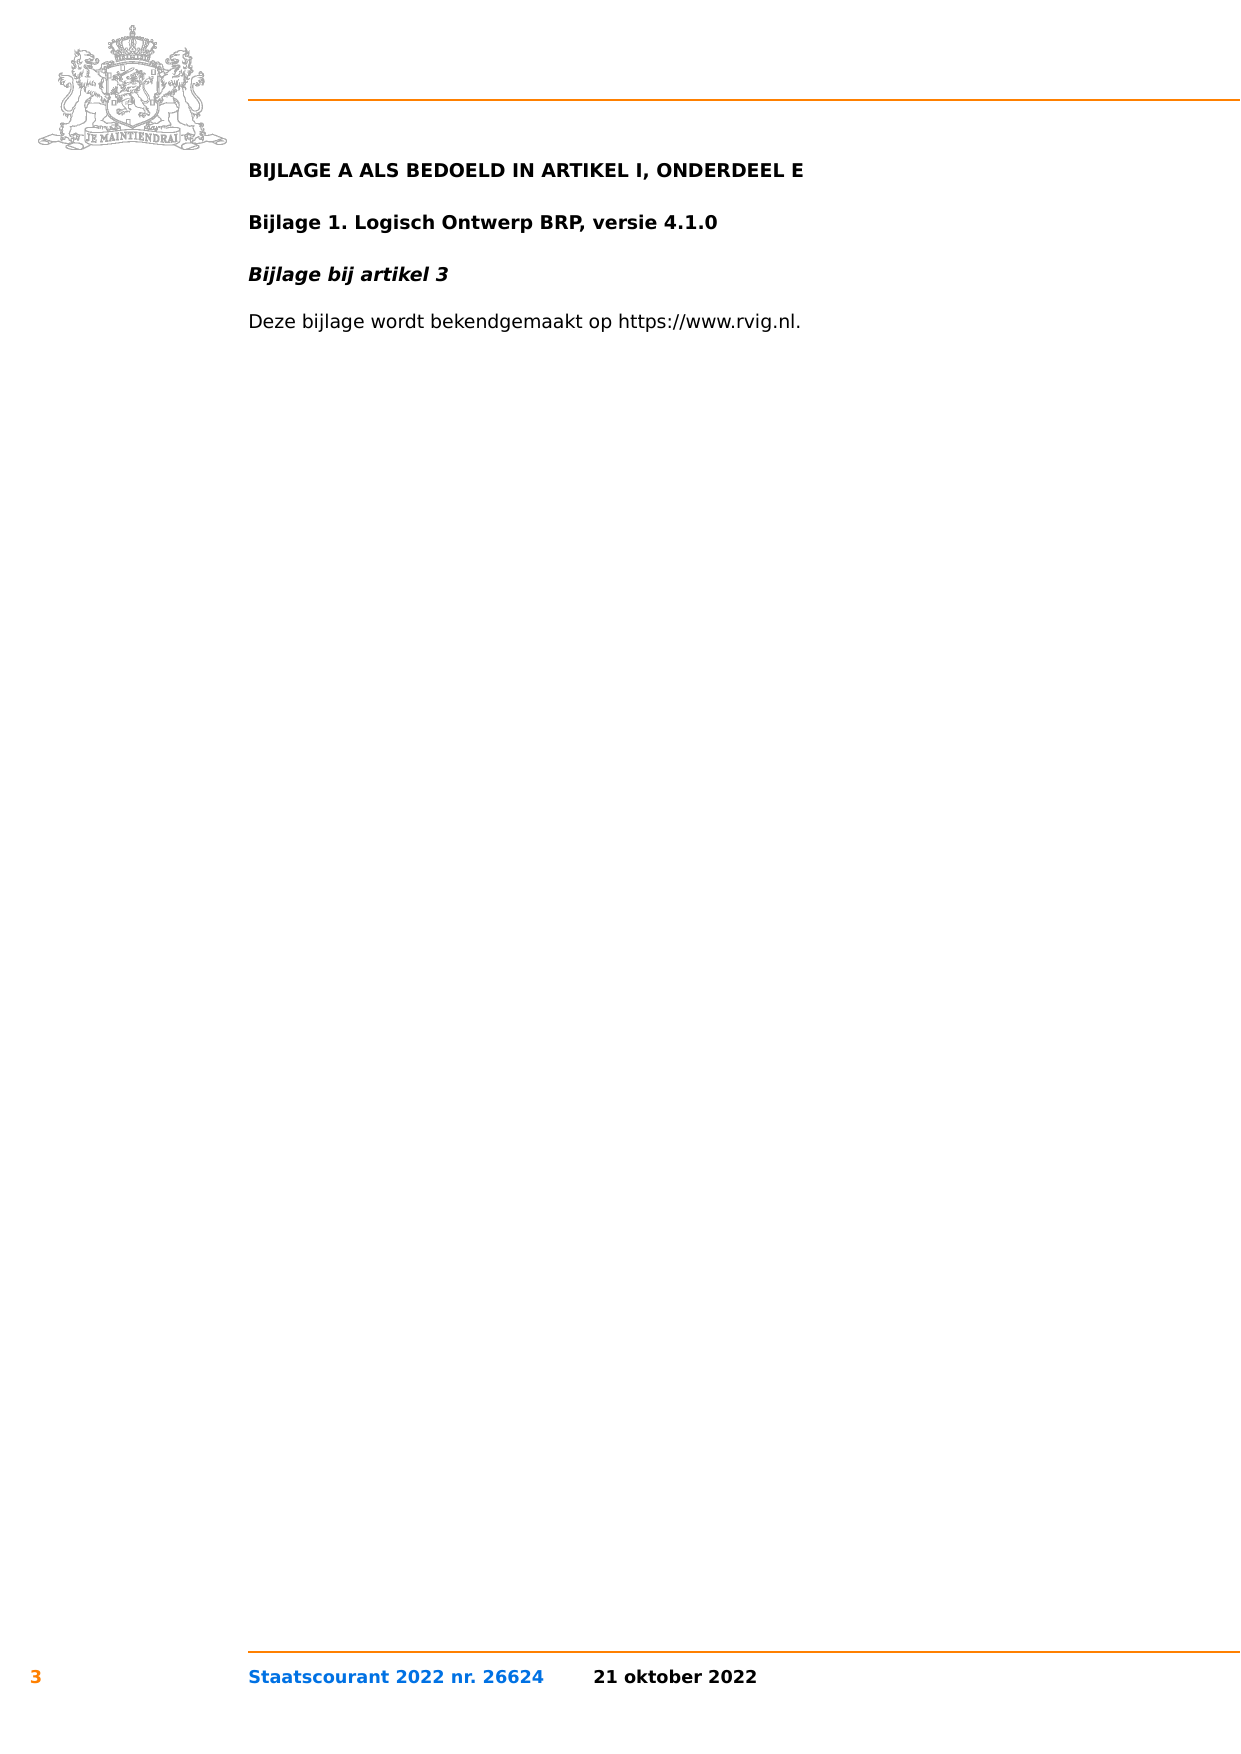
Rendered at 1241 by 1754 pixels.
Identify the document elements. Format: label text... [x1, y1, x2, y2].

subtitle Bijlage bij artikel 3 [248, 264, 1163, 286]
picture [38, 25, 227, 150]
text Deze bijlage wordt bekendgemaakt op https://www.rvig.nl. [248, 311, 1163, 333]
subtitle BIJLAGE A ALS BEDOELD IN ARTIKEL I, ONDERDEEL E [248, 160, 1163, 182]
subtitle Bijlage 1. Logisch Ontwerp BRP, versie 4.1.0 [248, 212, 1163, 234]
